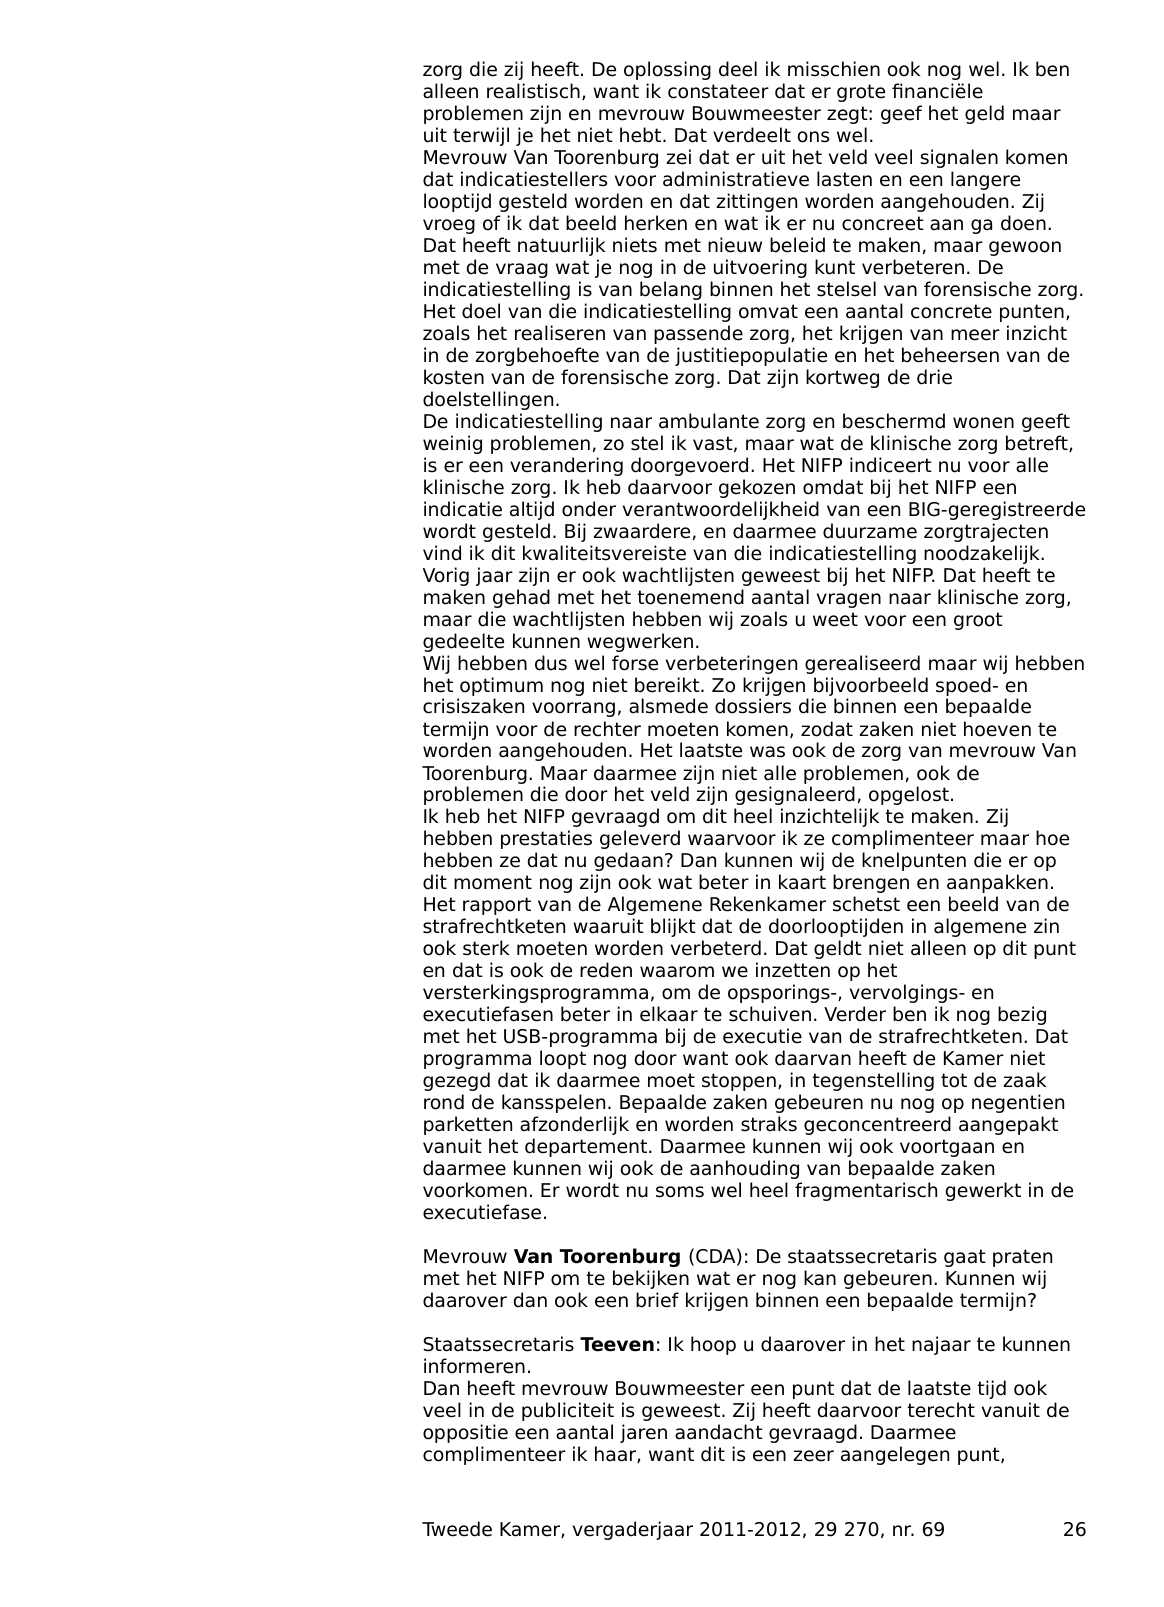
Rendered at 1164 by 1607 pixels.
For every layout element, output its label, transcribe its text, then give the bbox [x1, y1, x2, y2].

text Staatssecretaris Teeven: Ik hoop u daarover in het najaar te kunnen informeren. [422, 1334, 1087, 1378]
text De indicatiestelling naar ambulante zorg en beschermd wonen geeft weinig problemen, zo stel ik vast, maar wat de klinische zorg betreft, is er een verandering doorgevoerd. Het NIFP indiceert nu voor alle klinische zorg. Ik heb daarvoor gekozen omdat bij het NIFP een indicatie altijd onder verantwoordelijkheid van een BIG-geregistreerde wordt gesteld. Bij zwaardere, en daarmee duurzame zorgtrajecten vind ik dit kwaliteitsvereiste van die indicatiestelling noodzakelijk. Vorig jaar zijn er ook wachtlijsten geweest bij het NIFP. Dat heeft te maken gehad met het toenemend aantal vragen naar klinische zorg, maar die wachtlijsten hebben wij zoals u weet voor een groot gedeelte kunnen wegwerken. [422, 411, 1087, 652]
text zorg die zij heeft. De oplossing deel ik misschien ook nog wel. Ik ben alleen realistisch, want ik constateer dat er grote financiële problemen zijn en mevrouw Bouwmeester zegt: geef het geld maar uit terwijl je het niet hebt. Dat verdeelt ons wel. [422, 59, 1087, 147]
text Het rapport van de Algemene Rekenkamer schetst een beeld van de strafrechtketen waaruit blijkt dat de doorlooptijden in algemene zin ook sterk moeten worden verbeterd. Dat geldt niet alleen op dit punt en dat is ook de reden waarom we inzetten op het versterkingsprogramma, om de opsporings-, vervolgings- en executiefasen beter in elkaar te schuiven. Verder ben ik nog bezig met het USB-programma bij de executie van de strafrechtketen. Dat programma loopt nog door want ook daarvan heeft de Kamer niet gezegd dat ik daarmee moet stoppen, in tegenstelling tot de zaak rond de kansspelen. Bepaalde zaken gebeuren nu nog op negentien parketten afzonderlijk en worden straks geconcentreerd aangepakt vanuit het departement. Daarmee kunnen wij ook voortgaan en daarmee kunnen wij ook de aanhouding van bepaalde zaken voorkomen. Er wordt nu soms wel heel fragmentarisch gewerkt in de executiefase. [422, 894, 1087, 1224]
text Wij hebben dus wel forse verbeteringen gerealiseerd maar wij hebben het optimum nog niet bereikt. Zo krijgen bijvoorbeeld spoed- en crisiszaken voorrang, alsmede dossiers die binnen een bepaalde termijn voor de rechter moeten komen, zodat zaken niet hoeven te worden aangehouden. Het laatste was ook de zorg van mevrouw Van Toorenburg. Maar daarmee zijn niet alle problemen, ook de problemen die door het veld zijn gesignaleerd, opgelost. [422, 652, 1087, 806]
text Mevrouw Van Toorenburg zei dat er uit het veld veel signalen komen dat indicatiestellers voor administratieve lasten en een langere looptijd gesteld worden en dat zittingen worden aangehouden. Zij vroeg of ik dat beeld herken en wat ik er nu concreet aan ga doen. Dat heeft natuurlijk niets met nieuw beleid te maken, maar gewoon met de vraag wat je nog in de uitvoering kunt verbeteren. De indicatiestelling is van belang binnen het stelsel van forensische zorg. Het doel van die indicatiestelling omvat een aantal concrete punten, zoals het realiseren van passende zorg, het krijgen van meer inzicht in de zorgbehoefte van de justitiepopulatie en het beheersen van de kosten van de forensische zorg. Dat zijn kortweg de drie doelstellingen. [422, 147, 1087, 411]
text Ik heb het NIFP gevraagd om dit heel inzichtelijk te maken. Zij hebben prestaties geleverd waarvoor ik ze complimenteer maar hoe hebben ze dat nu gedaan? Dan kunnen wij de knelpunten die er op dit moment nog zijn ook wat beter in kaart brengen en aanpakken. [422, 806, 1087, 894]
text Dan heeft mevrouw Bouwmeester een punt dat de laatste tijd ook veel in de publiciteit is geweest. Zij heeft daarvoor terecht vanuit de oppositie een aantal jaren aandacht gevraagd. Daarmee complimenteer ik haar, want dit is een zeer aangelegen punt, [422, 1378, 1087, 1466]
text Mevrouw Van Toorenburg (CDA): De staatssecretaris gaat praten met het NIFP om te bekijken wat er nog kan gebeuren. Kunnen wij daarover dan ook een brief krijgen binnen een bepaalde termijn? [422, 1246, 1087, 1312]
